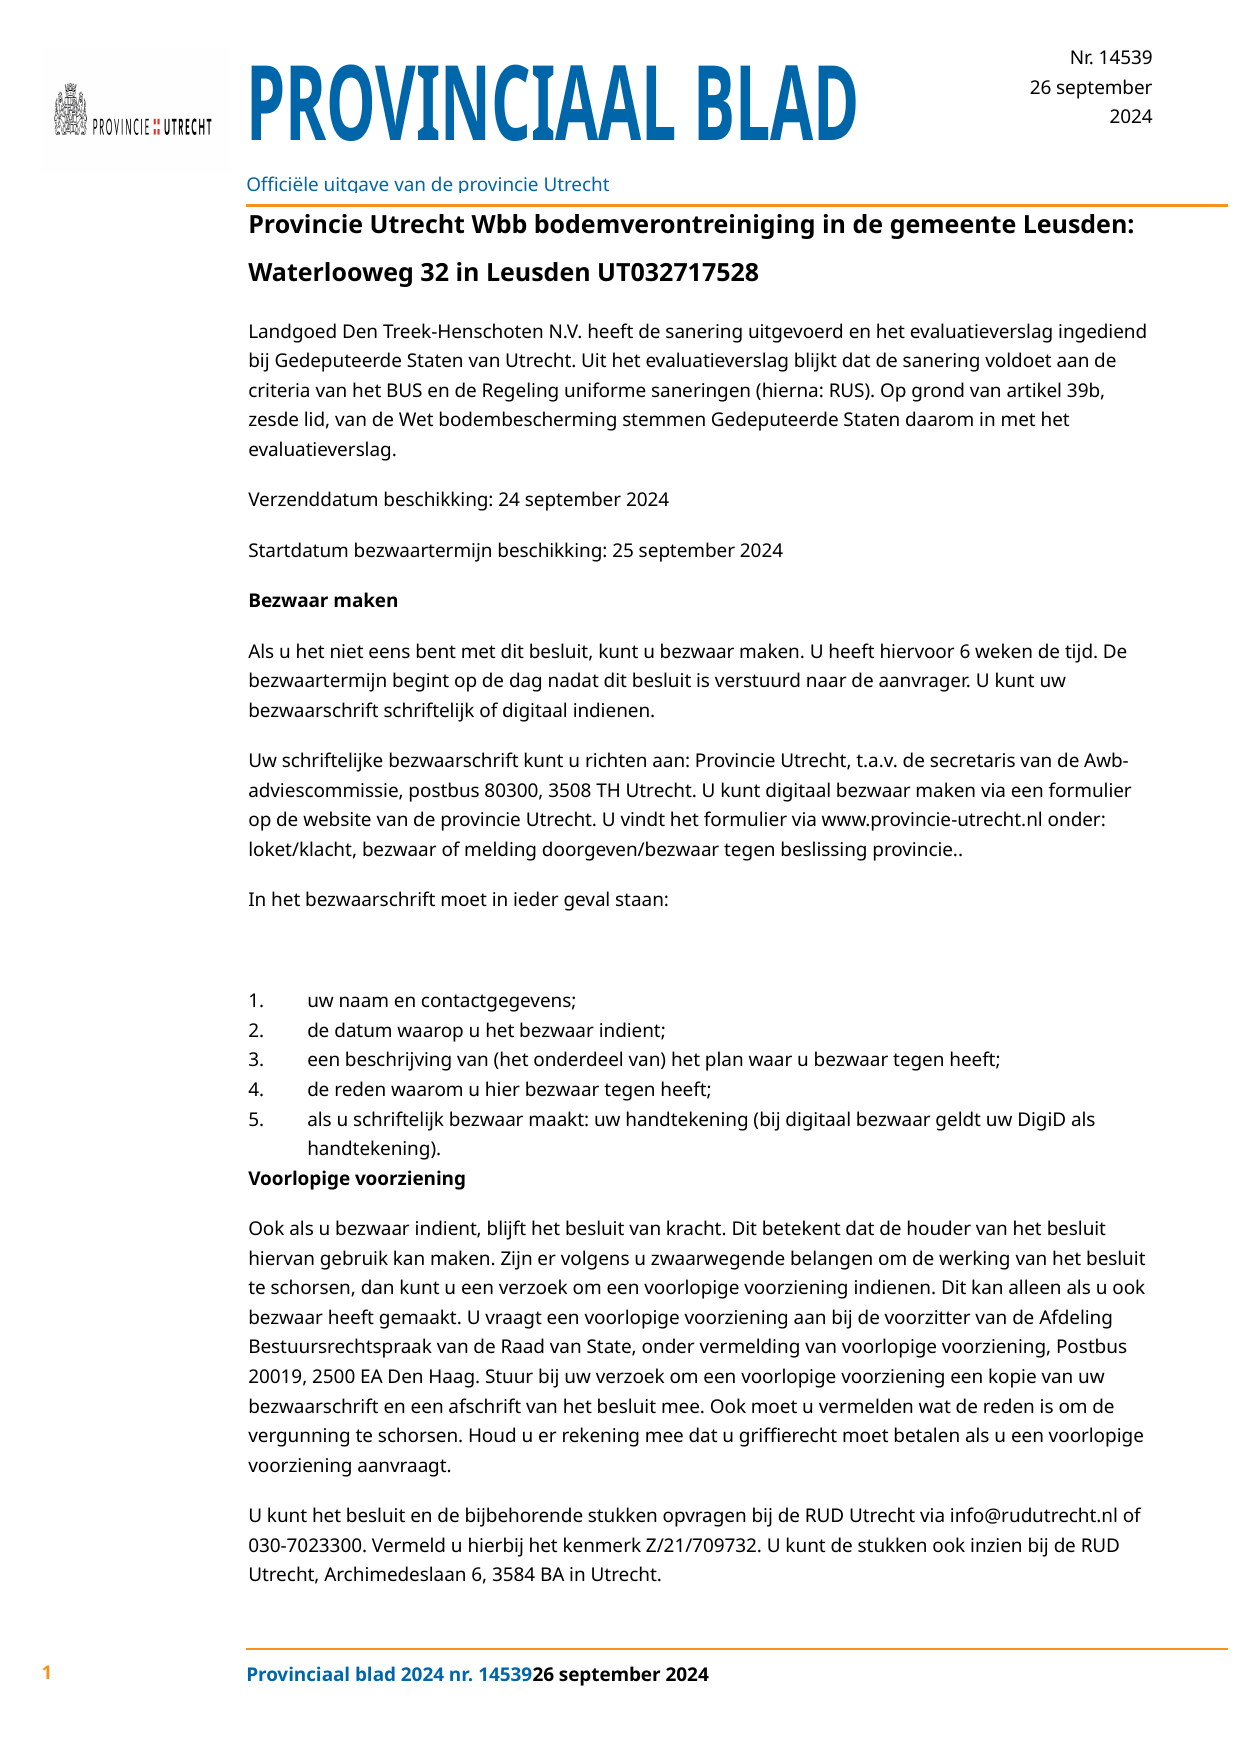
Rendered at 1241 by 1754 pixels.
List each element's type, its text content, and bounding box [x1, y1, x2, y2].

list de reden waarom u hier bezwaar tegen heeft; [248, 1076, 1152, 1102]
text U kunt het besluit en de bijbehorende stukken opvragen bij de RUD Utrecht via info@rudutrecht.nl of 030-7023300. Vermeld u hierbij het kenmerk Z/21/709732. U kunt de stukken ook inzien bij de RUD Utrecht, Archimedeslaan 6, 3584 BA in Utrecht. [248, 1502, 1152, 1587]
text In het bezwaarschrift moet in ieder geval staan: [248, 887, 1152, 912]
picture [41, 47, 231, 172]
text Provincie Utrecht Wbb bodemverontreiniging in de gemeente Leusden: Waterlooweg 32 in Leusden UT032717528 [248, 207, 1152, 288]
list uw naam en contactgegevens; [248, 987, 1152, 1013]
text Landgoed Den Treek-Henschoten N.V. heeft de sanering uitgevoerd en het evaluatieverslag ingediend bij Gedeputeerde Staten van Utrecht. Uit het evaluatieverslag blijkt dat de sanering voldoet aan de criteria van het BUS en de Regeling uniforme saneringen (hierna: RUS). Op grond van artikel 39b, zesde lid, van de Wet bodembescherming stemmen Gedeputeerde Staten daarom in met het evaluatieverslag. [248, 318, 1152, 462]
list de datum waarop u het bezwaar indient; [248, 1017, 1152, 1043]
list een beschrijving van (het onderdeel van) het plan waar u bezwaar tegen heeft; [248, 1047, 1152, 1072]
text Verzenddatum beschikking: 24 september 2024 [248, 487, 1152, 512]
text Als u het niet eens bent met dit besluit, kunt u bezwaar maken. U heeft hiervoor 6 weken de tijd. De bezwaartermijn begint op de dag nadat dit besluit is verstuurd naar de aanvrager. U kunt uw bezwaarschrift schriftelijk of digitaal indienen. [248, 638, 1152, 723]
text Voorlopige voorziening [248, 1165, 1152, 1191]
text Bezwaar maken [248, 587, 1152, 613]
list als u schriftelijk bezwaar maakt: uw handtekening (bij digitaal bezwaar geldt uw DigiD als handtekening). [248, 1106, 1152, 1161]
text Startdatum bezwaartermijn beschikking: 25 september 2024 [248, 537, 1152, 563]
text Ook als u bezwaar indient, blijft het besluit van kracht. Dit betekent dat de houder van het besluit hiervan gebruik kan maken. Zijn er volgens u zwaarwegende belangen om de werking van het besluit te schorsen, dan kunt u een verzoek om een voorlopige voorziening indienen. Dit kan alleen als u ook bezwaar heeft gemaakt. U vraagt een voorlopige voorziening aan bij de voorzitter van de Afdeling Bestuursrechtspraak van de Raad van State, onder vermelding van voorlopige voorziening, Postbus 20019, 2500 EA Den Haag. Stuur bij uw verzoek om een voorlopige voorziening een kopie van uw bezwaarschrift en een afschrift van het besluit mee. Ook moet u vermelden wat de reden is om de vergunning te schorsen. Houd u er rekening mee dat u griffierecht moet betalen als u een voorlopige voorziening aanvraagt. [248, 1215, 1152, 1478]
text Uw schriftelijke bezwaarschrift kunt u richten aan: Provincie Utrecht, t.a.v. de secretaris van de Awb-adviescommissie, postbus 80300, 3508 TH Utrecht. U kunt digitaal bezwaar maken via een formulier op de website van de provincie Utrecht. U vindt het formulier via www.provincie-utrecht.nl onder: loket/klacht, bezwaar of melding doorgeven/bezwaar tegen beslissing provincie.. [248, 747, 1152, 862]
